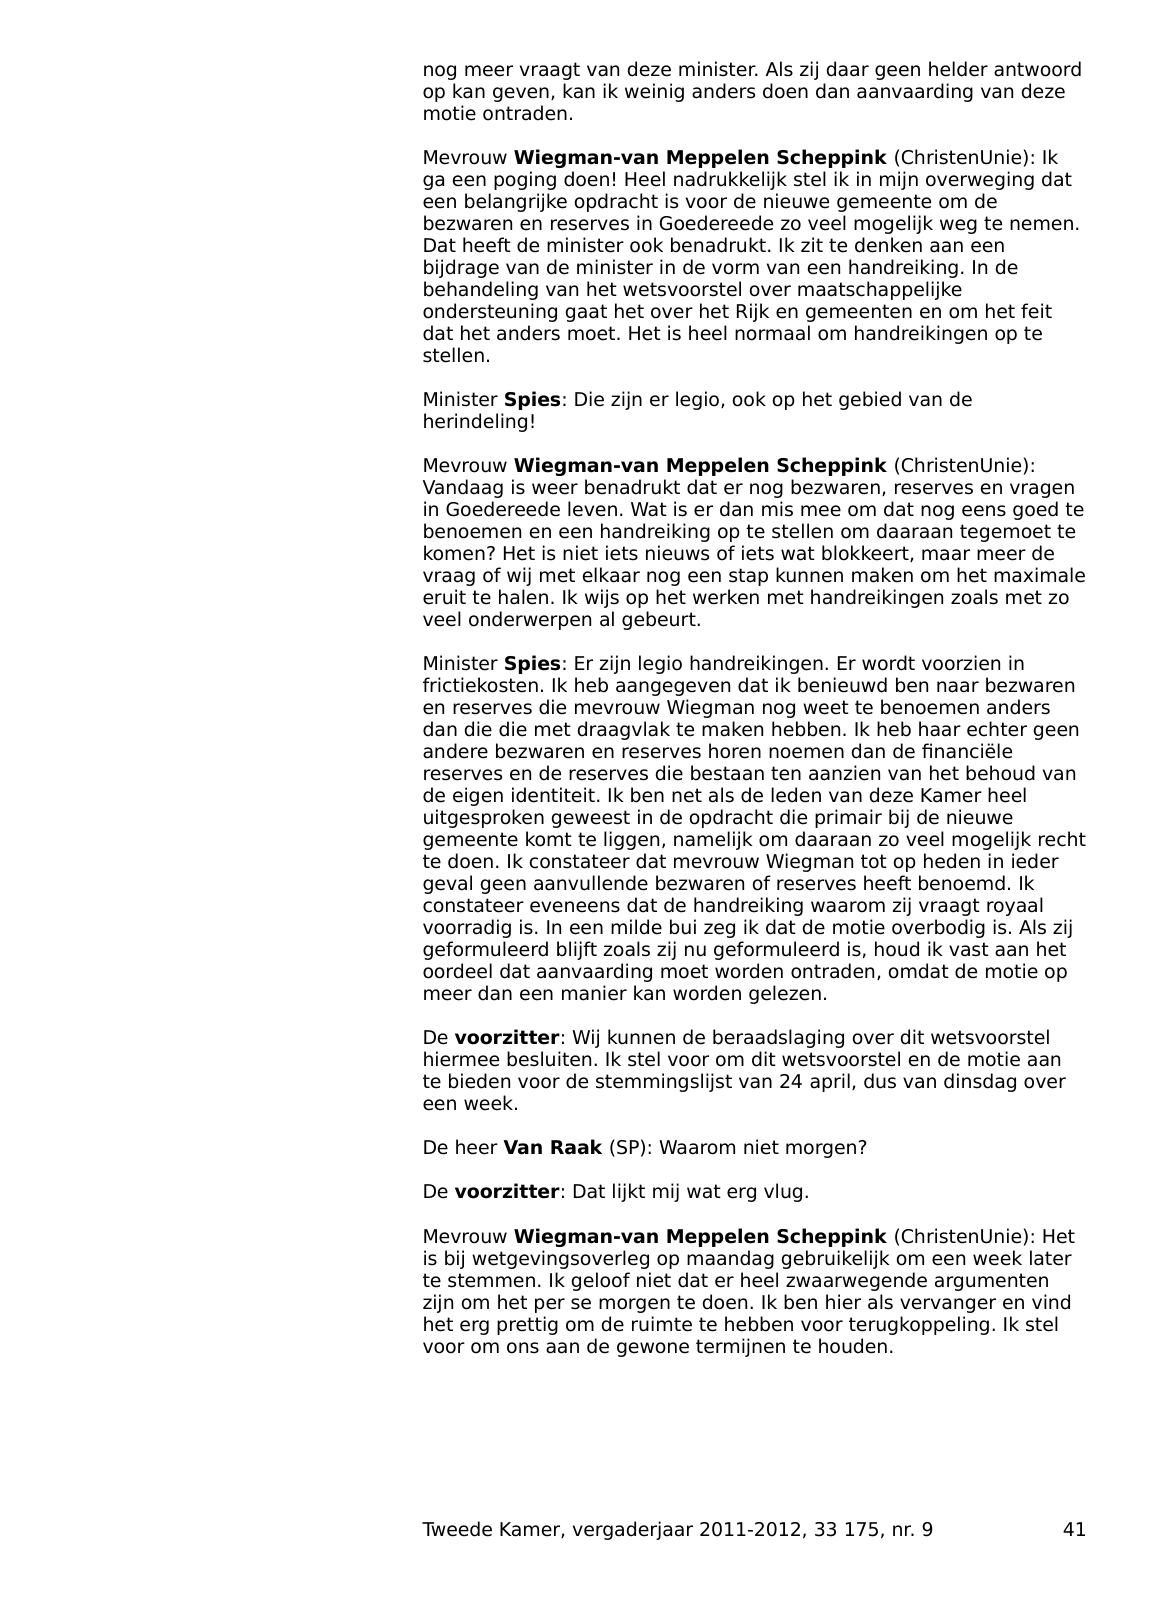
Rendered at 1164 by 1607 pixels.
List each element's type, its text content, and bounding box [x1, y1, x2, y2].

text De voorzitter: Dat lijkt mij wat erg vlug. [422, 1181, 1087, 1203]
text Mevrouw Wiegman-van Meppelen Scheppink (ChristenUnie): Vandaag is weer benadrukt dat er nog bezwaren, reserves en vragen in Goedereede leven. Wat is er dan mis mee om dat nog eens goed te benoemen en een handreiking op te stellen om daaraan tegemoet te komen? Het is niet iets nieuws of iets wat blokkeert, maar meer de vraag of wij met elkaar nog een stap kunnen maken om het maximale eruit te halen. Ik wijs op het werken met handreikingen zoals met zo veel onderwerpen al gebeurt. [422, 455, 1087, 631]
text De voorzitter: Wij kunnen de beraadslaging over dit wetsvoorstel hiermee besluiten. Ik stel voor om dit wetsvoorstel en de motie aan te bieden voor de stemmingslijst van 24 april, dus van dinsdag over een week. [422, 1027, 1087, 1115]
text Mevrouw Wiegman-van Meppelen Scheppink (ChristenUnie): Ik ga een poging doen! Heel nadrukkelijk stel ik in mijn overweging dat een belangrijke opdracht is voor de nieuwe gemeente om de bezwaren en reserves in Goedereede zo veel mogelijk weg te nemen. Dat heeft de minister ook benadrukt. Ik zit te denken aan een bijdrage van de minister in de vorm van een handreiking. In de behandeling van het wetsvoorstel over maatschappelijke ondersteuning gaat het over het Rijk en gemeenten en om het feit dat het anders moet. Het is heel normaal om handreikingen op te stellen. [422, 147, 1087, 367]
text Minister Spies: Die zijn er legio, ook op het gebied van de herindeling! [422, 389, 1087, 433]
text Minister Spies: Er zijn legio handreikingen. Er wordt voorzien in frictiekosten. Ik heb aangegeven dat ik benieuwd ben naar bezwaren en reserves die mevrouw Wiegman nog weet te benoemen anders dan die die met draagvlak te maken hebben. Ik heb haar echter geen andere bezwaren en reserves horen noemen dan de financiële reserves en de reserves die bestaan ten aanzien van het behoud van de eigen identiteit. Ik ben net als de leden van deze Kamer heel uitgesproken geweest in de opdracht die primair bij de nieuwe gemeente komt te liggen, namelijk om daaraan zo veel mogelijk recht te doen. Ik constateer dat mevrouw Wiegman tot op heden in ieder geval geen aanvullende bezwaren of reserves heeft benoemd. Ik constateer eveneens dat de handreiking waarom zij vraagt royaal voorradig is. In een milde bui zeg ik dat de motie overbodig is. Als zij geformuleerd blijft zoals zij nu geformuleerd is, houd ik vast aan het oordeel dat aanvaarding moet worden ontraden, omdat de motie op meer dan een manier kan worden gelezen. [422, 653, 1087, 1005]
text nog meer vraagt van deze minister. Als zij daar geen helder antwoord op kan geven, kan ik weinig anders doen dan aanvaarding van deze motie ontraden. [422, 59, 1087, 125]
text Mevrouw Wiegman-van Meppelen Scheppink (ChristenUnie): Het is bij wetgevingsoverleg op maandag gebruikelijk om een week later te stemmen. Ik geloof niet dat er heel zwaarwegende argumenten zijn om het per se morgen te doen. Ik ben hier als vervanger en vind het erg prettig om de ruimte te hebben voor terugkoppeling. Ik stel voor om ons aan de gewone termijnen te houden. [422, 1226, 1087, 1357]
text De heer Van Raak (SP): Waarom niet morgen? [422, 1137, 1087, 1159]
